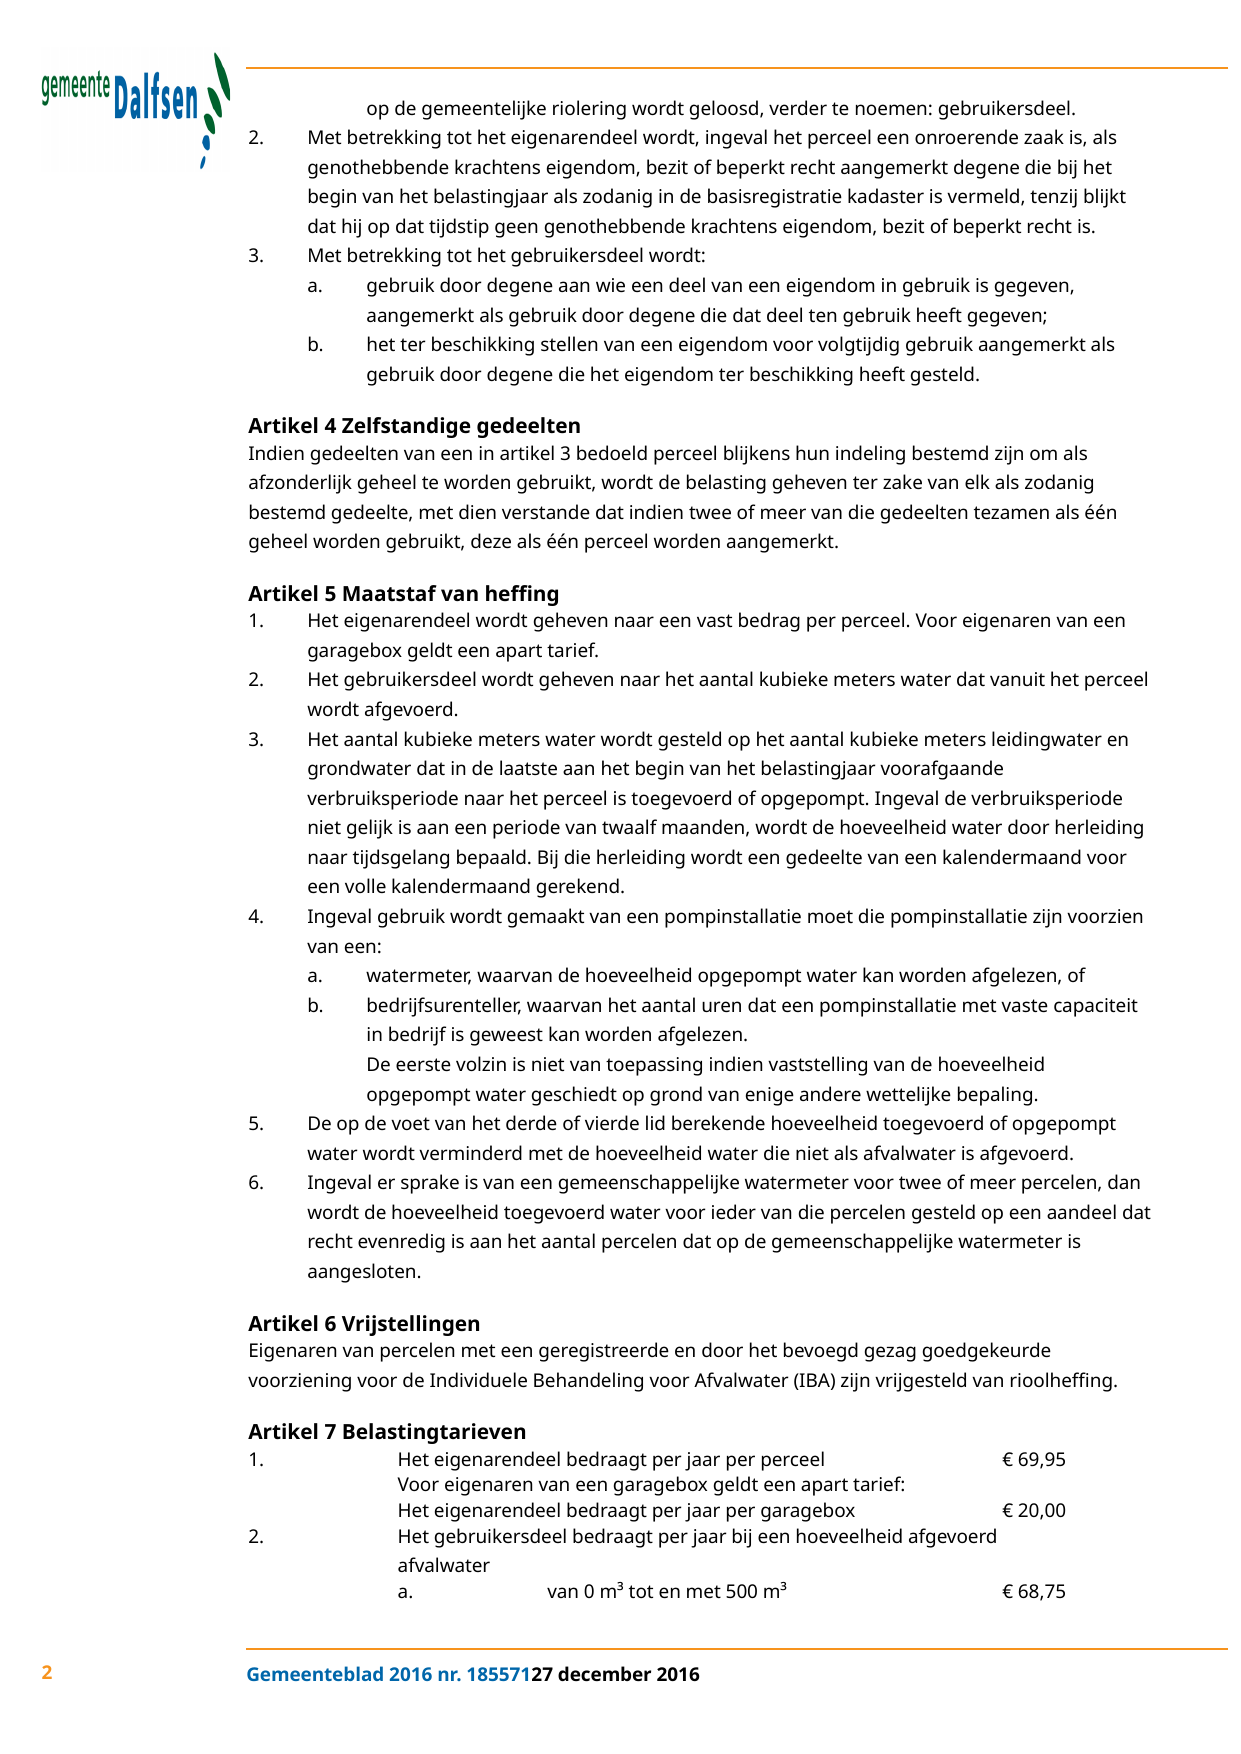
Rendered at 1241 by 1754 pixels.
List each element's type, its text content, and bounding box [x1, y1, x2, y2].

text Artikel 5 Maatstaf van heffing [248, 579, 1152, 607]
table_cell a. [398, 1578, 547, 1604]
table_cell [1002, 1471, 1152, 1497]
text Eigenaren van percelen met een geregistreerde en door het bevoegd gezag goedgekeurde voorziening voor de Individuele Behandeling voor Afvalwater (IBA) zijn vrijgesteld van rioolheffing. [248, 1337, 1152, 1392]
text Artikel 4 Zelfstandige gedeelten [248, 411, 1152, 440]
list Ingeval er sprake is van een gemeenschappelijke watermeter voor twee of meer percelen, dan wordt de hoeveelheid toegevoerd water voor ieder van die percelen gesteld op een aandeel dat recht evenredig is aan het aantal percelen dat op de gemeenschappelijke watermeter is aangesloten. [248, 1169, 1152, 1284]
table_cell [248, 1471, 397, 1497]
table_cell [248, 1497, 397, 1523]
table_header Het eigenarendeel bedraagt per jaar per perceel [398, 1446, 1002, 1471]
text Artikel 7 Belastingtarieven [248, 1417, 1152, 1446]
table_cell [248, 1578, 397, 1604]
list Met betrekking tot het eigenarendeel wordt, ingeval het perceel een onroerende zaak is, als genothebbende krachtens eigendom, bezit of beperkt recht aangemerkt degene die bij het begin van het belastingjaar als zodanig in de basisregistratie kadaster is vermeld, tenzij blijkt dat hij op dat tijdstip geen genothebbende krachtens eigendom, bezit of beperkt recht is. [248, 124, 1152, 239]
list gebruik door degene aan wie een deel van een eigendom in gebruik is gegeven, aangemerkt als gebruik door degene die dat deel ten gebruik heeft gegeven; [307, 272, 1152, 328]
text Indien gedeelten van een in artikel 3 bedoeld perceel blijkens hun indeling bestemd zijn om als afzonderlijk geheel te worden gebruikt, wordt de belasting geheven ter zake van elk als zodanig bestemd gedeelte, met dien verstande dat indien twee of meer van die gedeelten tezamen als één geheel worden gebruikt, deze als één perceel worden aangemerkt. [248, 440, 1152, 554]
picture [41, 47, 231, 172]
list Het aantal kubieke meters water wordt gesteld op het aantal kubieke meters leidingwater en grondwater dat in de laatste aan het begin van het belastingjaar voorafgaande verbruiksperiode naar het perceel is toegevoerd of opgepompt. Ingeval de verbruiksperiode niet gelijk is aan een periode van twaalf maanden, wordt de hoeveelheid water door herleiding naar tijdsgelang bepaald. Bij die herleiding wordt een gedeelte van een kalendermaand voor een volle kalendermaand gerekend. [248, 726, 1152, 899]
table_cell Het gebruikersdeel bedraagt per jaar bij een hoeveelheid afgevoerd afvalwater [398, 1523, 1002, 1578]
table_cell Het eigenarendeel bedraagt per jaar per garagebox [398, 1497, 1002, 1523]
list bedrijfsurenteller, waarvan het aantal uren dat een pompinstallatie met vaste capaciteit in bedrijf is geweest kan worden afgelezen. [307, 992, 1152, 1047]
list op de gemeentelijke riolering wordt geloosd, verder te noemen: gebruikersdeel. [307, 95, 1152, 121]
list het ter beschikking stellen van een eigendom voor volgtijdig gebruik aangemerkt als gebruik door degene die het eigendom ter beschikking heeft gesteld. [307, 331, 1152, 387]
table_cell 2. [248, 1523, 397, 1578]
list watermeter, waarvan de hoeveelheid opgepompt water kan worden afgelezen, of [307, 962, 1152, 988]
table_cell Voor eigenaren van een garagebox geldt een apart tarief: [398, 1471, 1002, 1497]
list Met betrekking tot het gebruikersdeel wordt: [248, 243, 1152, 268]
list Ingeval gebruik wordt gemaakt van een pompinstallatie moet die pompinstallatie zijn voorzien van een: [248, 903, 1152, 959]
list Het eigenarendeel wordt geheven naar een vast bedrag per perceel. Voor eigenaren van een garagebox geldt een apart tarief. [248, 607, 1152, 663]
table_header € 69,95 [1002, 1446, 1152, 1471]
table_cell € 68,75 [1002, 1578, 1152, 1604]
table_cell van 0 m³ tot en met 500 m³ [547, 1578, 1002, 1604]
table_cell [1002, 1523, 1152, 1578]
table_header 1. [248, 1446, 397, 1471]
list De op de voet van het derde of vierde lid berekende hoeveelheid toegevoerd of opgepompt water wordt verminderd met de hoeveelheid water die niet als afvalwater is afgevoerd. [248, 1110, 1152, 1166]
table_cell € 20,00 [1002, 1497, 1152, 1523]
list Het gebruikersdeel wordt geheven naar het aantal kubieke meters water dat vanuit het perceel wordt afgevoerd. [248, 667, 1152, 722]
text Artikel 6 Vrijstellingen [248, 1309, 1152, 1337]
list De eerste volzin is niet van toepassing indien vaststelling van de hoeveelheid opgepompt water geschiedt op grond van enige andere wettelijke bepaling. [307, 1051, 1152, 1107]
